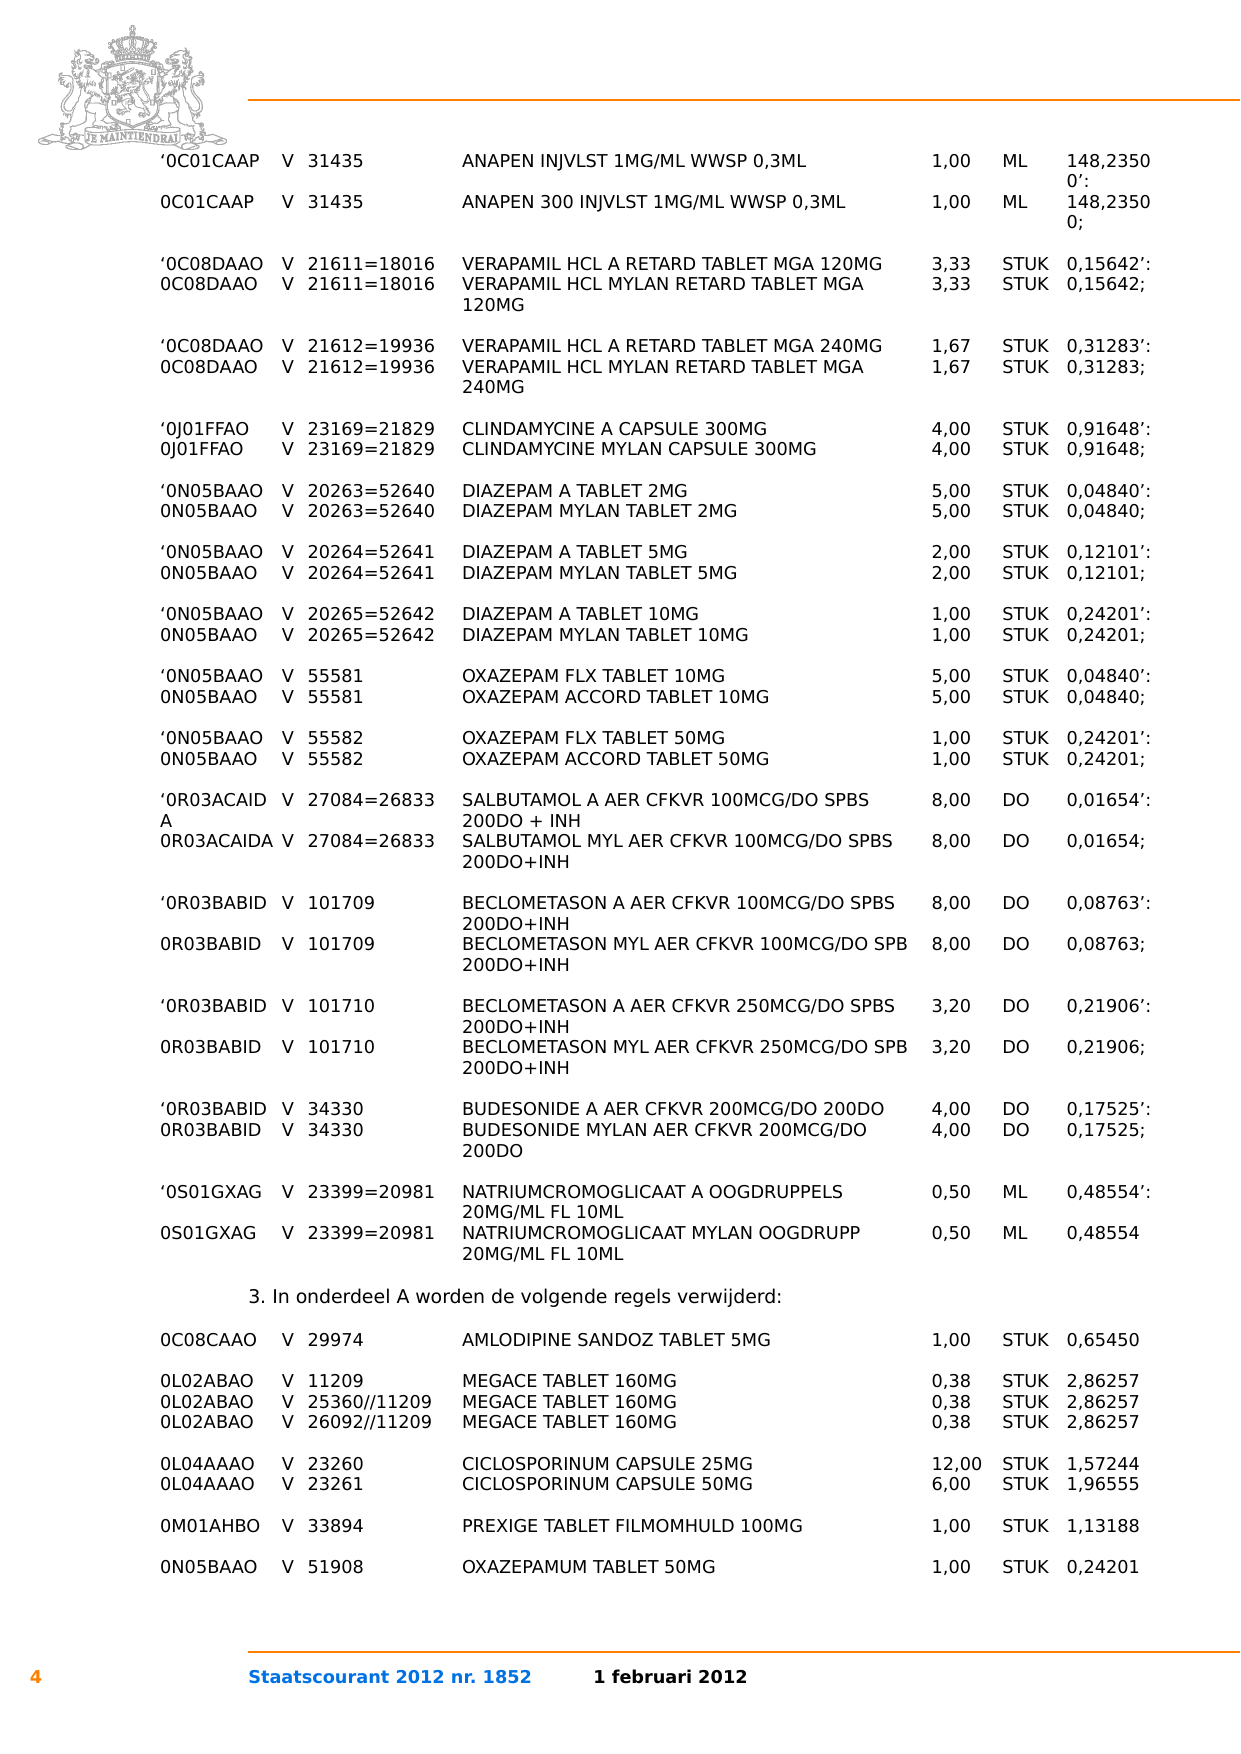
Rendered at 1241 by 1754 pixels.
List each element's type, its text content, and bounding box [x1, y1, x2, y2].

table_cell [301, 522, 456, 542]
table_cell STUK [996, 481, 1060, 501]
table_cell V [276, 687, 301, 707]
table_cell V [276, 1371, 301, 1392]
table_cell [925, 584, 996, 604]
table_cell V [276, 151, 301, 192]
table_cell ANAPEN INJVLST 1MG/ML WWSP 0,3ML [456, 151, 925, 192]
table_cell V [276, 749, 301, 769]
table_cell [276, 708, 301, 728]
table_cell [1060, 708, 1163, 728]
table_cell 0,21906’: [1060, 996, 1163, 1037]
table_cell 20263=52640 [301, 501, 456, 522]
table_cell 0,08763; [1060, 934, 1163, 976]
table_cell 2,86257 [1060, 1371, 1163, 1392]
table_cell 5,00 [925, 687, 996, 707]
table_cell 0R03BABID [160, 934, 276, 976]
table_cell 4,00 [925, 1099, 996, 1120]
table_cell 1,00 [925, 192, 996, 233]
table_cell 0,04840’: [1060, 481, 1163, 501]
table_cell 0,15642’: [1060, 254, 1163, 274]
table_cell 2,00 [925, 543, 996, 563]
table_cell 0L02ABAO [160, 1371, 276, 1392]
table_cell [160, 769, 276, 790]
table_cell 5,00 [925, 501, 996, 522]
table_cell [1060, 1079, 1163, 1099]
table_cell [925, 708, 996, 728]
table_cell ‘0C08DAAO [160, 336, 276, 357]
table_cell V [276, 790, 301, 831]
table_cell [301, 460, 456, 481]
table_cell 0R03ACAIDA [160, 831, 276, 872]
table_cell [276, 398, 301, 419]
table_cell [996, 584, 1060, 604]
table_cell [301, 1161, 456, 1182]
table_cell STUK [996, 666, 1060, 687]
table_cell 2,86257 [1060, 1413, 1163, 1433]
table_cell 0,38 [925, 1413, 996, 1433]
table_cell [456, 584, 925, 604]
table_cell ML [996, 1223, 1060, 1264]
table_cell V [276, 192, 301, 233]
table_cell [925, 522, 996, 542]
table_cell [276, 1079, 301, 1099]
table_cell 51908 [301, 1557, 456, 1577]
table_cell 0,15642; [1060, 274, 1163, 316]
table_cell [1060, 1351, 1163, 1371]
table_cell 0,38 [925, 1392, 996, 1412]
table_header 29974 [301, 1330, 456, 1351]
table_cell STUK [996, 1557, 1060, 1577]
table_cell DIAZEPAM MYLAN TABLET 5MG [456, 563, 925, 584]
table_cell STUK [996, 357, 1060, 398]
table_cell 2,86257 [1060, 1392, 1163, 1412]
table_cell [925, 976, 996, 996]
table_cell 8,00 [925, 831, 996, 872]
table_cell [1060, 646, 1163, 666]
table_cell 34330 [301, 1120, 456, 1161]
table_cell STUK [996, 419, 1060, 439]
table_cell 23169=21829 [301, 439, 456, 460]
table_cell ‘0R03BABID [160, 893, 276, 934]
table_cell 0N05BAAO [160, 563, 276, 584]
table_cell [276, 646, 301, 666]
table_cell [276, 1495, 301, 1516]
table_cell 0R03BABID [160, 1038, 276, 1079]
table_cell STUK [996, 1371, 1060, 1392]
table_cell 23260 [301, 1454, 456, 1474]
table_cell V [276, 419, 301, 439]
table_cell 0N05BAAO [160, 625, 276, 646]
table_cell STUK [996, 687, 1060, 707]
table_cell 27084=26833 [301, 790, 456, 831]
table_cell [160, 646, 276, 666]
table_header 0C08CAAO [160, 1330, 276, 1351]
table_cell DO [996, 934, 1060, 976]
table_cell 1,67 [925, 357, 996, 398]
table_cell [160, 316, 276, 336]
table_cell MEGACE TABLET 160MG [456, 1371, 925, 1392]
table_cell CICLOSPORINUM CAPSULE 50MG [456, 1474, 925, 1495]
table_cell [160, 130, 276, 151]
table_cell [1060, 233, 1163, 254]
table_cell 20264=52641 [301, 543, 456, 563]
table_cell DIAZEPAM A TABLET 10MG [456, 604, 925, 625]
table_cell 101710 [301, 1038, 456, 1079]
table_cell ‘0R03ACAIDA [160, 790, 276, 831]
table_cell [456, 873, 925, 893]
table_cell 0L04AAAO [160, 1474, 276, 1495]
table_cell 0,04840; [1060, 687, 1163, 707]
table_cell DIAZEPAM MYLAN TABLET 10MG [456, 625, 925, 646]
table_cell DO [996, 1099, 1060, 1120]
table_cell CLINDAMYCINE A CAPSULE 300MG [456, 419, 925, 439]
table_cell STUK [996, 1474, 1060, 1495]
table_cell OXAZEPAM ACCORD TABLET 10MG [456, 687, 925, 707]
table_cell 0L04AAAO [160, 1454, 276, 1474]
table_cell 23399=20981 [301, 1182, 456, 1223]
table_cell [301, 976, 456, 996]
table_cell V [276, 1099, 301, 1120]
table_cell 1,13188 [1060, 1516, 1163, 1536]
table_cell [996, 316, 1060, 336]
table_cell [160, 1578, 276, 1598]
table_cell [996, 233, 1060, 254]
table_cell [1060, 316, 1163, 336]
table_header AMLODIPINE SANDOZ TABLET 5MG [456, 1330, 925, 1351]
table_cell 0S01GXAG [160, 1223, 276, 1264]
table_cell V [276, 1413, 301, 1433]
table_cell BECLOMETASON MYL AER CFKVR 250MCG/DO SPB 200DO+INH [456, 1038, 925, 1079]
table_cell ‘0R03BABID [160, 1099, 276, 1120]
table_cell 3,20 [925, 1038, 996, 1079]
table_cell DO [996, 1038, 1060, 1079]
table_cell 21611=18016 [301, 274, 456, 316]
table_cell [301, 130, 456, 151]
table_cell BUDESONIDE A AER CFKVR 200MCG/DO 200DO [456, 1099, 925, 1120]
table_cell [456, 1578, 925, 1598]
table_cell 20265=52642 [301, 625, 456, 646]
table_cell [276, 130, 301, 151]
table_cell [1060, 584, 1163, 604]
table_cell 0C08DAAO [160, 274, 276, 316]
table_cell 31435 [301, 151, 456, 192]
table_cell 3,33 [925, 254, 996, 274]
table_cell STUK [996, 336, 1060, 357]
table_cell 27084=26833 [301, 831, 456, 872]
table_cell V [276, 543, 301, 563]
table_cell V [276, 604, 301, 625]
table_cell STUK [996, 501, 1060, 522]
table_cell [996, 398, 1060, 419]
table_cell [996, 1495, 1060, 1516]
table_cell BUDESONIDE MYLAN AER CFKVR 200MCG/DO 200DO [456, 1120, 925, 1161]
table_cell [276, 1433, 301, 1454]
table_cell STUK [996, 254, 1060, 274]
table_cell 2,00 [925, 563, 996, 584]
table_cell V [276, 274, 301, 316]
table_cell [1060, 769, 1163, 790]
table_cell [996, 1578, 1060, 1598]
table_cell [276, 1536, 301, 1557]
table_cell 0,21906; [1060, 1038, 1163, 1079]
table_cell DIAZEPAM A TABLET 2MG [456, 481, 925, 501]
table_cell 0N05BAAO [160, 749, 276, 769]
table_cell V [276, 831, 301, 872]
table_cell 8,00 [925, 893, 996, 934]
table_cell CLINDAMYCINE MYLAN CAPSULE 300MG [456, 439, 925, 460]
table_cell ‘0N05BAAO [160, 543, 276, 563]
table_cell [160, 1433, 276, 1454]
table_cell [276, 522, 301, 542]
table_cell ‘0R03BABID [160, 996, 276, 1037]
table_cell 0L02ABAO [160, 1392, 276, 1412]
table_cell 0,48554’: [1060, 1182, 1163, 1223]
table_cell [996, 1079, 1060, 1099]
table_header 0,65450 [1060, 1330, 1163, 1351]
table_cell 21611=18016 [301, 254, 456, 274]
table_cell [301, 708, 456, 728]
table_cell STUK [996, 1516, 1060, 1536]
table_cell 1,00 [925, 1557, 996, 1577]
table_cell [996, 1161, 1060, 1182]
table_cell ‘0N05BAAO [160, 666, 276, 687]
table_cell 1,67 [925, 336, 996, 357]
table_cell 20265=52642 [301, 604, 456, 625]
table_cell ‘0C08DAAO [160, 254, 276, 274]
table_cell [925, 769, 996, 790]
table_cell 0,31283’: [1060, 336, 1163, 357]
table_cell OXAZEPAM FLX TABLET 50MG [456, 728, 925, 749]
table_cell [456, 1161, 925, 1182]
table_cell [925, 646, 996, 666]
table_cell [301, 398, 456, 419]
table_cell [1060, 873, 1163, 893]
table_cell [160, 1495, 276, 1516]
table_cell [301, 1495, 456, 1516]
table_cell 5,00 [925, 481, 996, 501]
table_cell [925, 233, 996, 254]
table_cell 101709 [301, 893, 456, 934]
table_cell [301, 1536, 456, 1557]
table_cell 4,00 [925, 1120, 996, 1161]
table_cell 0N05BAAO [160, 501, 276, 522]
table_cell 0,24201 [1060, 1557, 1163, 1577]
table_cell VERAPAMIL HCL A RETARD TABLET MGA 120MG [456, 254, 925, 274]
table_cell SALBUTAMOL A AER CFKVR 100MCG/DO SPBS 200DO + INH [456, 790, 925, 831]
table_cell V [276, 996, 301, 1037]
table_cell [301, 233, 456, 254]
table_cell [276, 769, 301, 790]
table_cell V [276, 1120, 301, 1161]
table_cell [160, 398, 276, 419]
table_cell [996, 769, 1060, 790]
table_cell [925, 316, 996, 336]
table_cell [925, 130, 996, 151]
table_cell DO [996, 996, 1060, 1037]
table_cell [456, 646, 925, 666]
table_cell [160, 1536, 276, 1557]
table_cell [925, 1079, 996, 1099]
table_cell [301, 873, 456, 893]
table_cell ML [996, 1182, 1060, 1223]
table_cell PREXIGE TABLET FILMOMHULD 100MG [456, 1516, 925, 1536]
table_cell [1060, 1536, 1163, 1557]
table_cell 55582 [301, 749, 456, 769]
table_cell [276, 584, 301, 604]
table_cell V [276, 439, 301, 460]
table_cell 0,48554 [1060, 1223, 1163, 1264]
table_cell 3,20 [925, 996, 996, 1037]
table_cell 20263=52640 [301, 481, 456, 501]
table_cell STUK [996, 728, 1060, 749]
table_cell [456, 233, 925, 254]
table_header STUK [996, 1330, 1060, 1351]
table_cell [1060, 1161, 1163, 1182]
table_header 1,00 [925, 1330, 996, 1351]
table_cell V [276, 1038, 301, 1079]
table_cell V [276, 357, 301, 398]
table_cell V [276, 893, 301, 934]
table_cell 0N05BAAO [160, 687, 276, 707]
table_cell 0,12101; [1060, 563, 1163, 584]
table_cell 0,24201; [1060, 749, 1163, 769]
table_cell DIAZEPAM A TABLET 5MG [456, 543, 925, 563]
table_cell 12,00 [925, 1454, 996, 1474]
table_cell 55581 [301, 666, 456, 687]
table_cell V [276, 1223, 301, 1264]
table_cell [1060, 1433, 1163, 1454]
table_cell ‘0N05BAAO [160, 481, 276, 501]
table_cell 3,33 [925, 274, 996, 316]
table_cell 0R03BABID [160, 1120, 276, 1161]
table_cell DIAZEPAM MYLAN TABLET 2MG [456, 501, 925, 522]
table_cell 0,12101’: [1060, 543, 1163, 563]
table_cell [160, 584, 276, 604]
table_cell ‘0N05BAAO [160, 604, 276, 625]
table_cell V [276, 1516, 301, 1536]
table_cell 1,00 [925, 1516, 996, 1536]
table_cell [996, 1433, 1060, 1454]
table_cell STUK [996, 543, 1060, 563]
table_cell DO [996, 831, 1060, 872]
table_cell [1060, 1495, 1163, 1516]
table_cell [456, 708, 925, 728]
table_cell V [276, 1454, 301, 1474]
table_cell NATRIUMCROMOGLICAAT A OOGDRUPPELS 20MG/ML FL 10ML [456, 1182, 925, 1223]
table_cell 0,01654’: [1060, 790, 1163, 831]
table_cell 0N05BAAO [160, 1557, 276, 1577]
table_cell [925, 1578, 996, 1598]
picture [38, 25, 227, 150]
table_cell [996, 1536, 1060, 1557]
table_cell V [276, 1474, 301, 1495]
table_cell 1,00 [925, 604, 996, 625]
table_cell [925, 460, 996, 481]
table_cell SALBUTAMOL MYL AER CFKVR 100MCG/DO SPBS 200DO+INH [456, 831, 925, 872]
table_cell [925, 873, 996, 893]
table_cell 20264=52641 [301, 563, 456, 584]
table_cell [996, 708, 1060, 728]
table_cell 148,23500’: [1060, 151, 1163, 192]
table_cell MEGACE TABLET 160MG [456, 1392, 925, 1412]
table_cell [276, 233, 301, 254]
table_cell 0,08763’: [1060, 893, 1163, 934]
table_cell ‘0C01CAAP [160, 151, 276, 192]
table_cell V [276, 336, 301, 357]
table_cell V [276, 563, 301, 584]
table_cell [301, 1079, 456, 1099]
table_cell [160, 522, 276, 542]
table_cell 101709 [301, 934, 456, 976]
table_cell BECLOMETASON A AER CFKVR 250MCG/DO SPBS 200DO+INH [456, 996, 925, 1037]
table_cell [160, 233, 276, 254]
table_cell 0,17525’: [1060, 1099, 1163, 1120]
table_cell V [276, 1557, 301, 1577]
table_cell [160, 873, 276, 893]
table_cell [996, 873, 1060, 893]
table_cell 0,91648; [1060, 439, 1163, 460]
table_cell [301, 1433, 456, 1454]
table_cell ‘0N05BAAO [160, 728, 276, 749]
table_cell 0,17525; [1060, 1120, 1163, 1161]
table_cell [925, 1495, 996, 1516]
table_cell 8,00 [925, 790, 996, 831]
table_header V [276, 1330, 301, 1351]
table_cell V [276, 501, 301, 522]
table_cell 148,23500; [1060, 192, 1163, 233]
table_cell [301, 646, 456, 666]
table_cell 0M01AHBO [160, 1516, 276, 1536]
table_cell 23261 [301, 1474, 456, 1495]
table_cell 23169=21829 [301, 419, 456, 439]
table_cell VERAPAMIL HCL MYLAN RETARD TABLET MGA 120MG [456, 274, 925, 316]
table_cell V [276, 934, 301, 976]
table_cell [301, 584, 456, 604]
table_cell 1,96555 [1060, 1474, 1163, 1495]
table_cell 0,91648’: [1060, 419, 1163, 439]
table_cell [456, 1351, 925, 1371]
table_cell [456, 1079, 925, 1099]
table_cell V [276, 1392, 301, 1412]
table_cell V [276, 1182, 301, 1223]
table_cell 5,00 [925, 666, 996, 687]
table_cell ANAPEN 300 INJVLST 1MG/ML WWSP 0,3ML [456, 192, 925, 233]
table_cell [996, 1351, 1060, 1371]
table_cell DO [996, 893, 1060, 934]
table_cell STUK [996, 1454, 1060, 1474]
table_cell DO [996, 790, 1060, 831]
table_cell 0,24201’: [1060, 604, 1163, 625]
table_cell 33894 [301, 1516, 456, 1536]
table_cell STUK [996, 274, 1060, 316]
table_cell [456, 522, 925, 542]
table_cell 26092//11209 [301, 1413, 456, 1433]
table_cell STUK [996, 563, 1060, 584]
table_cell STUK [996, 1413, 1060, 1433]
table_cell [456, 1536, 925, 1557]
table_cell ‘0S01GXAG [160, 1182, 276, 1223]
table_cell NATRIUMCROMOGLICAAT MYLAN OOGDRUPP 20MG/ML FL 10ML [456, 1223, 925, 1264]
table_cell [276, 1351, 301, 1371]
table_cell 0L02ABAO [160, 1413, 276, 1433]
table_cell 11209 [301, 1371, 456, 1392]
table_cell STUK [996, 439, 1060, 460]
table_cell V [276, 666, 301, 687]
table_cell [996, 522, 1060, 542]
table_cell [301, 1351, 456, 1371]
table_cell 0,04840; [1060, 501, 1163, 522]
table_cell ‘0J01FFAO [160, 419, 276, 439]
table_cell STUK [996, 604, 1060, 625]
table_cell 0C08DAAO [160, 357, 276, 398]
table_cell [925, 1433, 996, 1454]
table_cell V [276, 481, 301, 501]
table_cell [276, 1161, 301, 1182]
table_cell [996, 130, 1060, 151]
table_cell [996, 976, 1060, 996]
table_cell 31435 [301, 192, 456, 233]
table_cell 0,04840’: [1060, 666, 1163, 687]
table_cell [160, 1161, 276, 1182]
table_cell [1060, 130, 1163, 151]
table_cell [456, 769, 925, 790]
table_cell 1,00 [925, 625, 996, 646]
table_cell 34330 [301, 1099, 456, 1120]
table_cell 1,57244 [1060, 1454, 1163, 1474]
table_cell [276, 1578, 301, 1598]
table_cell [996, 460, 1060, 481]
table_cell [160, 1079, 276, 1099]
table_cell 0,50 [925, 1223, 996, 1264]
table_cell OXAZEPAM ACCORD TABLET 50MG [456, 749, 925, 769]
table_cell 0J01FFAO [160, 439, 276, 460]
table_cell V [276, 254, 301, 274]
table_cell BECLOMETASON MYL AER CFKVR 100MCG/DO SPB 200DO+INH [456, 934, 925, 976]
table_cell [160, 708, 276, 728]
table_cell 6,00 [925, 1474, 996, 1495]
table_cell [1060, 522, 1163, 542]
table_cell 23399=20981 [301, 1223, 456, 1264]
table_cell [301, 316, 456, 336]
table_cell [276, 873, 301, 893]
table_cell [1060, 460, 1163, 481]
table_cell MEGACE TABLET 160MG [456, 1413, 925, 1433]
table_cell STUK [996, 625, 1060, 646]
table_cell [456, 460, 925, 481]
table_cell 0,01654; [1060, 831, 1163, 872]
table_cell 1,00 [925, 728, 996, 749]
table_cell BECLOMETASON A AER CFKVR 100MCG/DO SPBS 200DO+INH [456, 893, 925, 934]
table_cell [925, 1161, 996, 1182]
table_cell 0,24201; [1060, 625, 1163, 646]
table_cell ML [996, 151, 1060, 192]
table_cell STUK [996, 749, 1060, 769]
table_cell 1,00 [925, 749, 996, 769]
table_cell [1060, 1578, 1163, 1598]
table_cell [925, 398, 996, 419]
table_cell V [276, 728, 301, 749]
table_cell 25360//11209 [301, 1392, 456, 1412]
table_cell 0,50 [925, 1182, 996, 1223]
table_cell [456, 398, 925, 419]
table_cell 1,00 [925, 151, 996, 192]
table_cell 0,31283; [1060, 357, 1163, 398]
table_cell 101710 [301, 996, 456, 1037]
table_cell [276, 460, 301, 481]
table_cell [456, 1495, 925, 1516]
table_cell [1060, 976, 1163, 996]
table_cell 55582 [301, 728, 456, 749]
table_cell 21612=19936 [301, 357, 456, 398]
table_cell STUK [996, 1392, 1060, 1412]
table_cell [456, 130, 925, 151]
table_cell [456, 316, 925, 336]
table_cell VERAPAMIL HCL MYLAN RETARD TABLET MGA 240MG [456, 357, 925, 398]
table_cell [925, 1351, 996, 1371]
table_cell [160, 460, 276, 481]
table_cell 4,00 [925, 439, 996, 460]
table_cell [456, 976, 925, 996]
table_cell V [276, 625, 301, 646]
table_cell [276, 316, 301, 336]
table_cell VERAPAMIL HCL A RETARD TABLET MGA 240MG [456, 336, 925, 357]
table_cell 4,00 [925, 419, 996, 439]
table_cell 21612=19936 [301, 336, 456, 357]
table_cell DO [996, 1120, 1060, 1161]
table_cell [276, 976, 301, 996]
table_cell 8,00 [925, 934, 996, 976]
table_cell [1060, 398, 1163, 419]
table_cell OXAZEPAM FLX TABLET 10MG [456, 666, 925, 687]
table_cell 55581 [301, 687, 456, 707]
table_cell [301, 1578, 456, 1598]
text 3. In onderdeel A worden de volgende regels verwijderd: [248, 1286, 1163, 1308]
table_cell [925, 1536, 996, 1557]
table_cell 0C01CAAP [160, 192, 276, 233]
table_cell [456, 1433, 925, 1454]
table_cell [996, 646, 1060, 666]
table_cell ML [996, 192, 1060, 233]
table_cell 0,38 [925, 1371, 996, 1392]
table_cell CICLOSPORINUM CAPSULE 25MG [456, 1454, 925, 1474]
table_cell [301, 769, 456, 790]
table_cell 0,24201’: [1060, 728, 1163, 749]
table_cell [160, 976, 276, 996]
table_cell OXAZEPAMUM TABLET 50MG [456, 1557, 925, 1577]
table_cell [160, 1351, 276, 1371]
